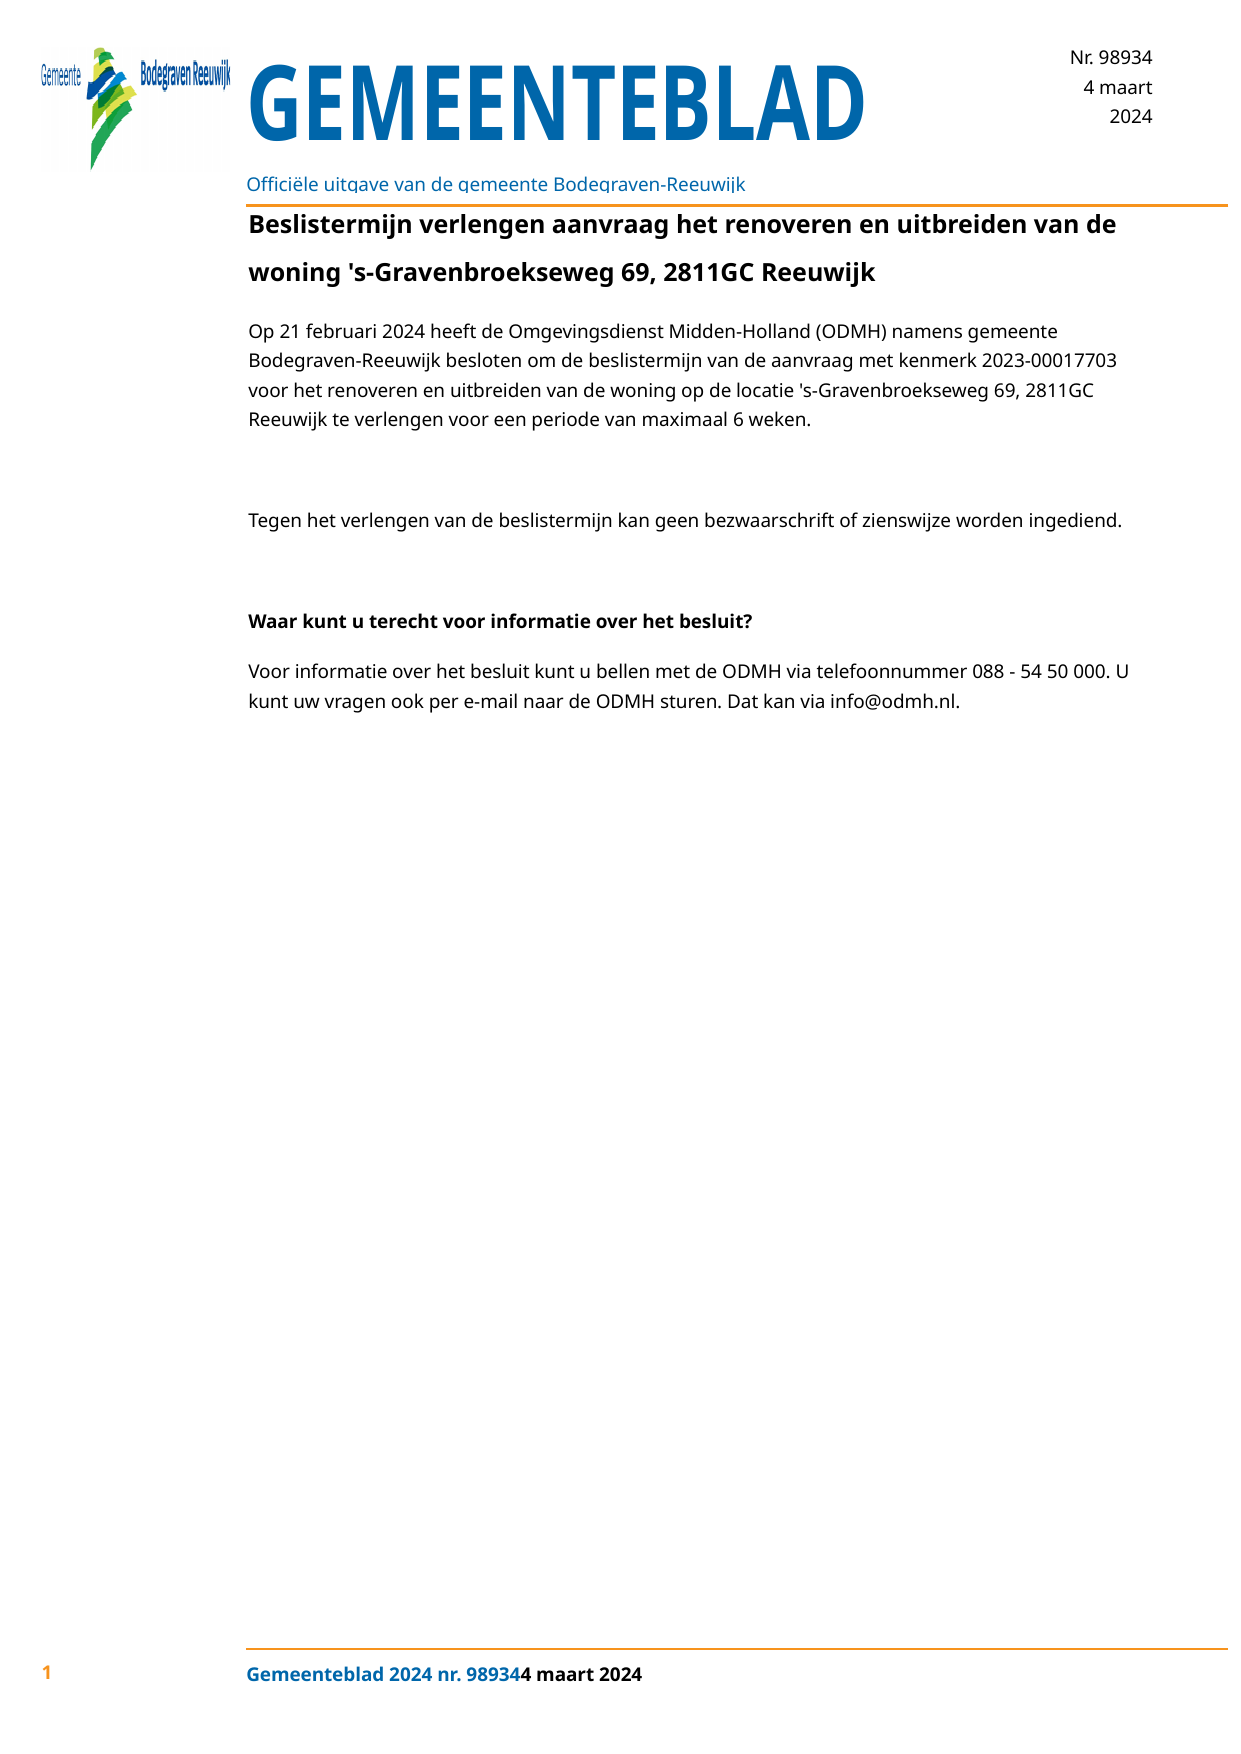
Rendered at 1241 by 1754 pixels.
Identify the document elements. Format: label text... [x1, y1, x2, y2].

text Waar kunt u terecht voor informatie over het besluit? [248, 608, 1152, 634]
text Voor informatie over het besluit kunt u bellen met de ODMH via telefoonnummer 088 - 54 50 000. U kunt uw vragen ook per e-mail naar de ODMH sturen. Dat kan via info@odmh.nl. [248, 659, 1152, 714]
text Op 21 februari 2024 heeft de Omgevingsdienst Midden-Holland (ODMH) namens gemeente Bodegraven-Reeuwijk besloten om de beslistermijn van de aanvraag met kenmerk 2023-00017703 voor het renoveren en uitbreiden van de woning op de locatie 's-Gravenbroekseweg 69, 2811GC Reeuwijk te verlengen voor een periode van maximaal 6 weken. [248, 318, 1152, 432]
text Tegen het verlengen van de beslistermijn kan geen bezwaarschrift of zienswijze worden ingediend. [248, 507, 1152, 533]
picture [41, 47, 231, 172]
text Beslistermijn verlengen aanvraag het renoveren en uitbreiden van de woning 's-Gravenbroekseweg 69, 2811GC Reeuwijk [248, 207, 1152, 288]
